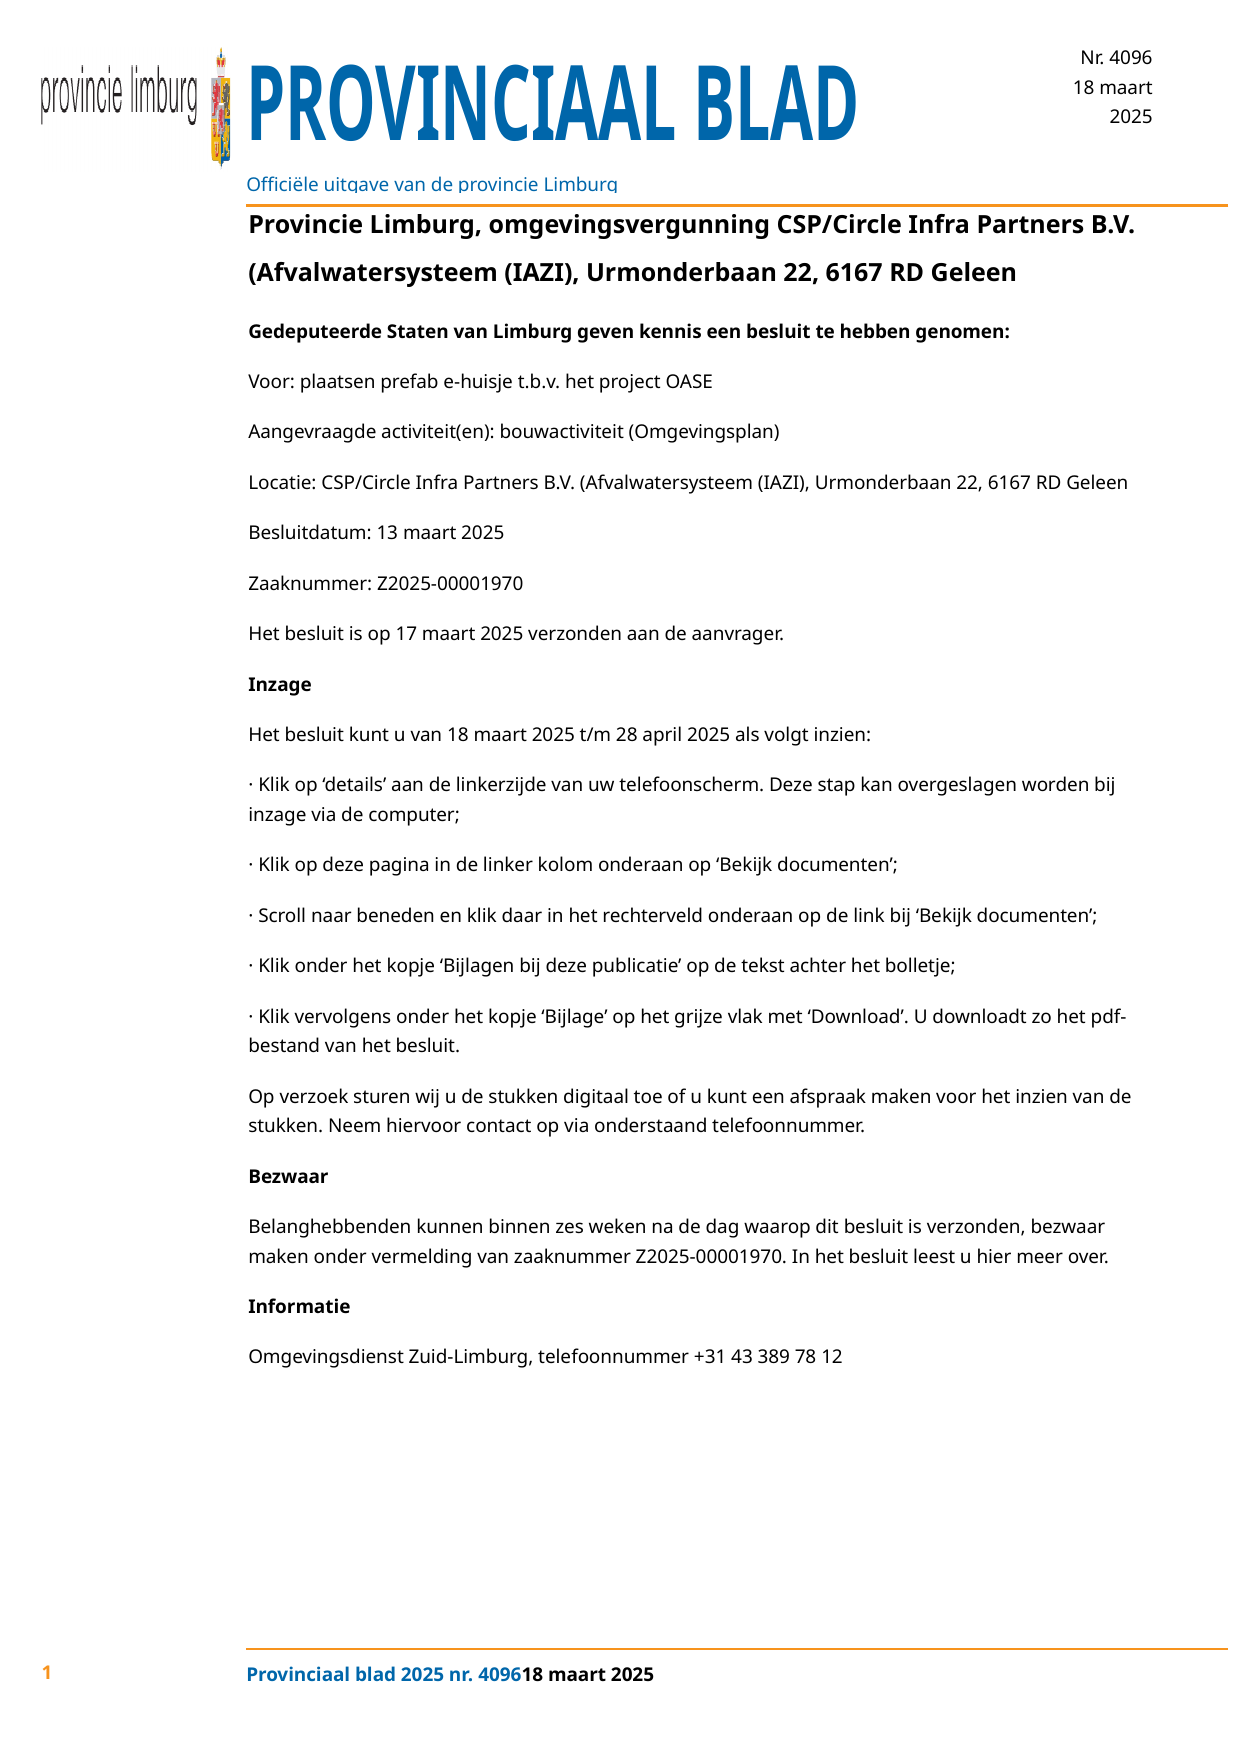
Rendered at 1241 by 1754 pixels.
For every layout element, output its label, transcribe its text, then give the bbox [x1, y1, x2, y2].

text Belanghebbenden kunnen binnen zes weken na de dag waarop dit besluit is verzonden, bezwaar maken onder vermelding van zaaknummer Z2025-00001970. In het besluit leest u hier meer over. [248, 1213, 1152, 1269]
picture [41, 47, 231, 172]
text Het besluit is op 17 maart 2025 verzonden aan de aanvrager. [248, 620, 1152, 646]
text Aangevraagde activiteit(en): bouwactiviteit (Omgevingsplan) [248, 419, 1152, 444]
text Informatie [248, 1293, 1152, 1319]
text · Scroll naar beneden en klik daar in het rechterveld onderaan op de link bij ‘Bekijk documenten’; [248, 902, 1152, 928]
text · Klik op deze pagina in de linker kolom onderaan op ‘Bekijk documenten’; [248, 852, 1152, 877]
text · Klik onder het kopje ‘Bijlagen bij deze publicatie’ op de tekst achter het bolletje; [248, 952, 1152, 978]
text Het besluit kunt u van 18 maart 2025 t/m 28 april 2025 als volgt inzien: [248, 721, 1152, 747]
text Omgevingsdienst Zuid-Limburg, telefoonnummer +31 43 389 78 12 [248, 1344, 1152, 1369]
text Gedeputeerde Staten van Limburg geven kennis een besluit te hebben genomen: [248, 318, 1152, 344]
text Inzage [248, 671, 1152, 697]
text Locatie: CSP/Circle Infra Partners B.V. (Afvalwatersysteem (IAZI), Urmonderbaan 22, 6167 RD Geleen [248, 469, 1152, 495]
text Bezwaar [248, 1163, 1152, 1189]
text Provincie Limburg, omgevingsvergunning CSP/Circle Infra Partners B.V. (Afvalwatersysteem (IAZI), Urmonderbaan 22, 6167 RD Geleen [248, 207, 1152, 288]
text · Klik vervolgens onder het kopje ‘Bijlage’ op het grijze vlak met ‘Download’. U downloadt zo het pdf-bestand van het besluit. [248, 1003, 1152, 1058]
text Besluitdatum: 13 maart 2025 [248, 519, 1152, 545]
text · Klik op ‘details’ aan de linkerzijde van uw telefoonscherm. Deze stap kan overgeslagen worden bij inzage via de computer; [248, 772, 1152, 827]
text Op verzoek sturen wij u de stukken digitaal toe of u kunt een afspraak maken voor het inzien van de stukken. Neem hiervoor contact op via onderstaand telefoonnummer. [248, 1083, 1152, 1138]
text Voor: plaatsen prefab e-huisje t.b.v. het project OASE [248, 368, 1152, 394]
text Zaaknummer: Z2025-00001970 [248, 570, 1152, 596]
